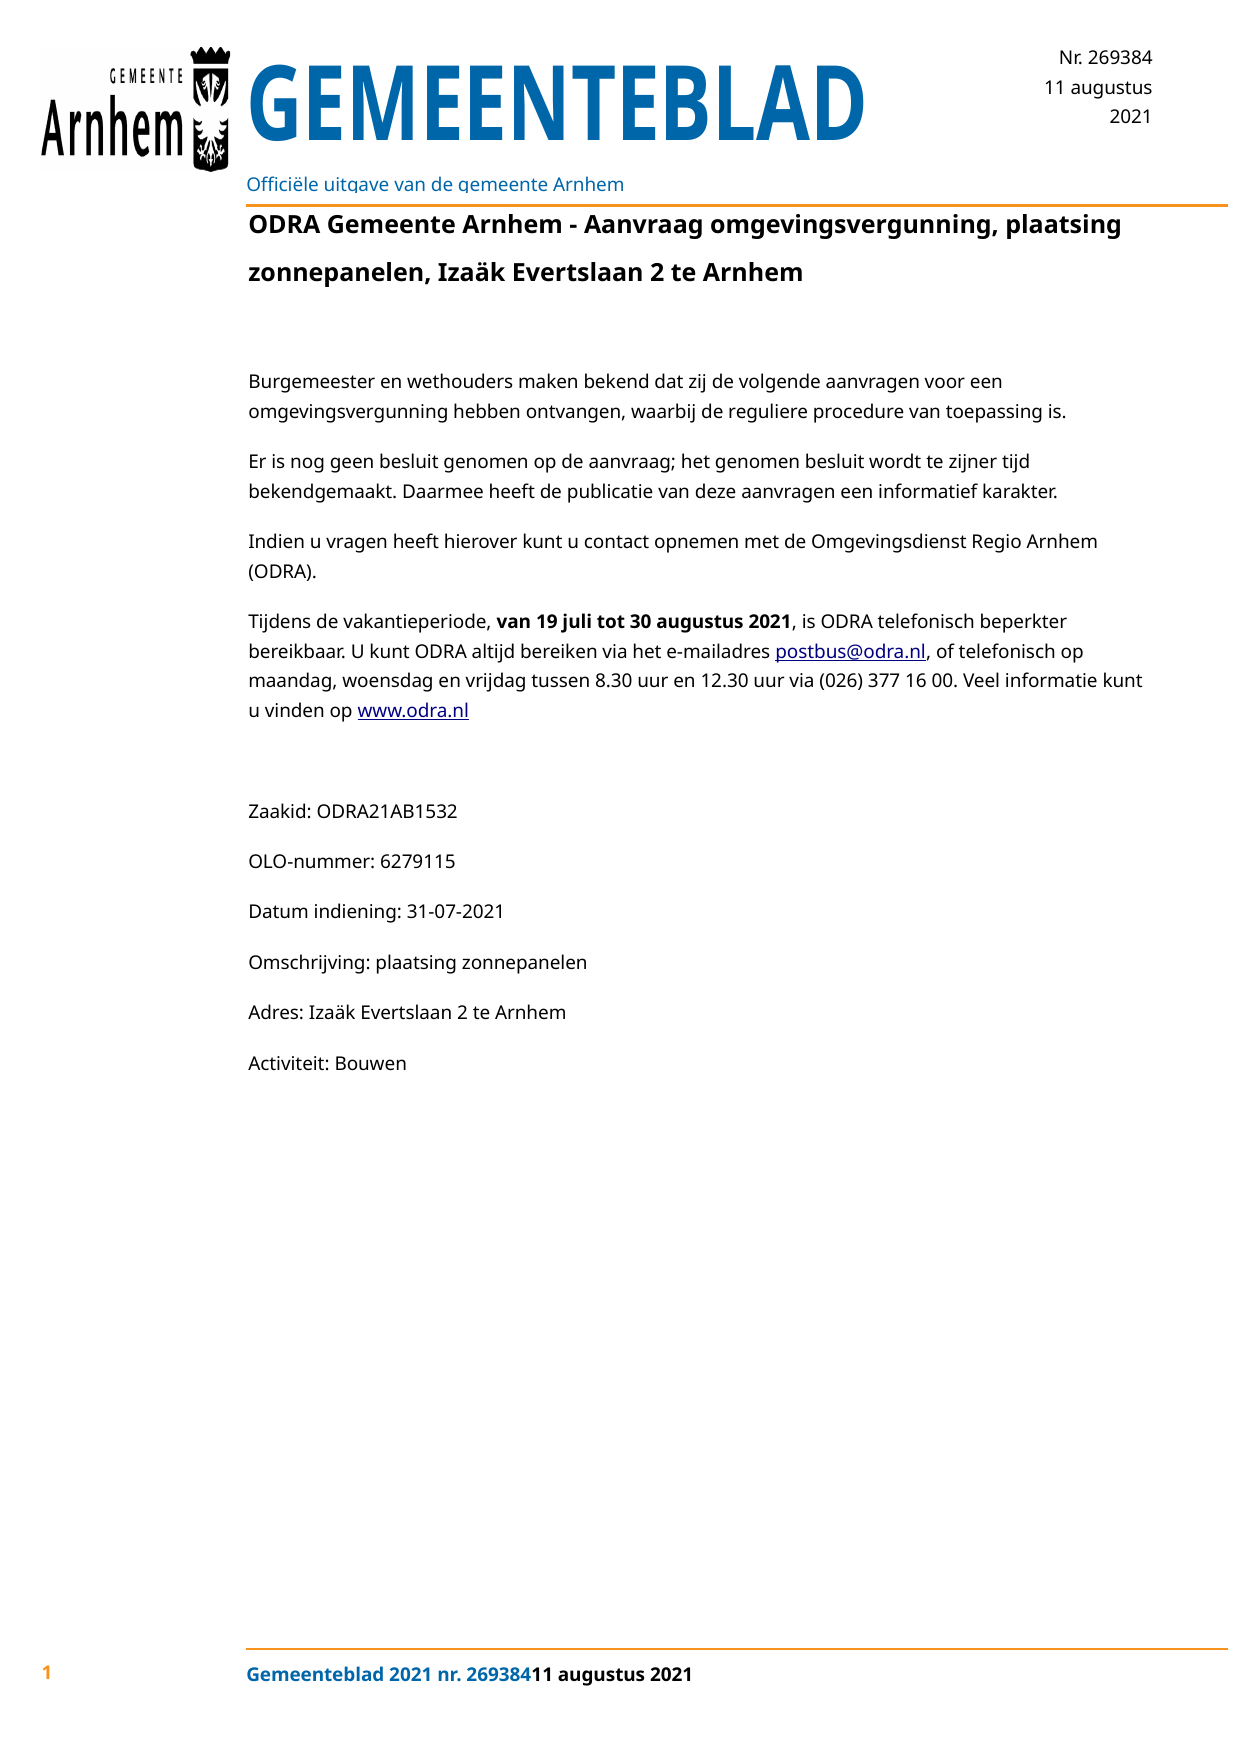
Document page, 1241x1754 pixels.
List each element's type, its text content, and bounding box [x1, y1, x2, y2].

picture [41, 47, 231, 172]
text Indien u vragen heeft hierover kunt u contact opnemen met de Omgevingsdienst Regio Arnhem (ODRA). [248, 528, 1152, 584]
text Activiteit: Bouwen [248, 1050, 1152, 1076]
text OLO-nummer: 6279115 [248, 848, 1152, 874]
text Omschrijving: plaatsing zonnepanelen [248, 949, 1152, 975]
text Tijdens de vakantieperiode, van 19 juli tot 30 augustus 2021, is ODRA telefonisch beperkter bereikbaar. U kunt ODRA altijd bereiken via het e-mailadres postbus@odra.nl, of telefonisch op maandag, woensdag en vrijdag tussen 8.30 uur en 12.30 uur via (026) 377 16 00. Veel informatie kunt u vinden op www.odra.nl [248, 608, 1152, 723]
text Adres: Izaäk Evertslaan 2 te Arnhem [248, 999, 1152, 1025]
text ODRA Gemeente Arnhem - Aanvraag omgevingsvergunning, plaatsing zonnepanelen, Izaäk Evertslaan 2 te Arnhem [248, 207, 1152, 288]
text Datum indiening: 31-07-2021 [248, 899, 1152, 924]
text Zaakid: ODRA21AB1532 [248, 798, 1152, 824]
text Er is nog geen besluit genomen op de aanvraag; het genomen besluit wordt te zijner tijd bekendgemaakt. Daarmee heeft de publicatie van deze aanvragen een informatief karakter. [248, 448, 1152, 504]
text Burgemeester en wethouders maken bekend dat zij de volgende aanvragen voor een omgevingsvergunning hebben ontvangen, waarbij de reguliere procedure van toepassing is. [248, 368, 1152, 424]
